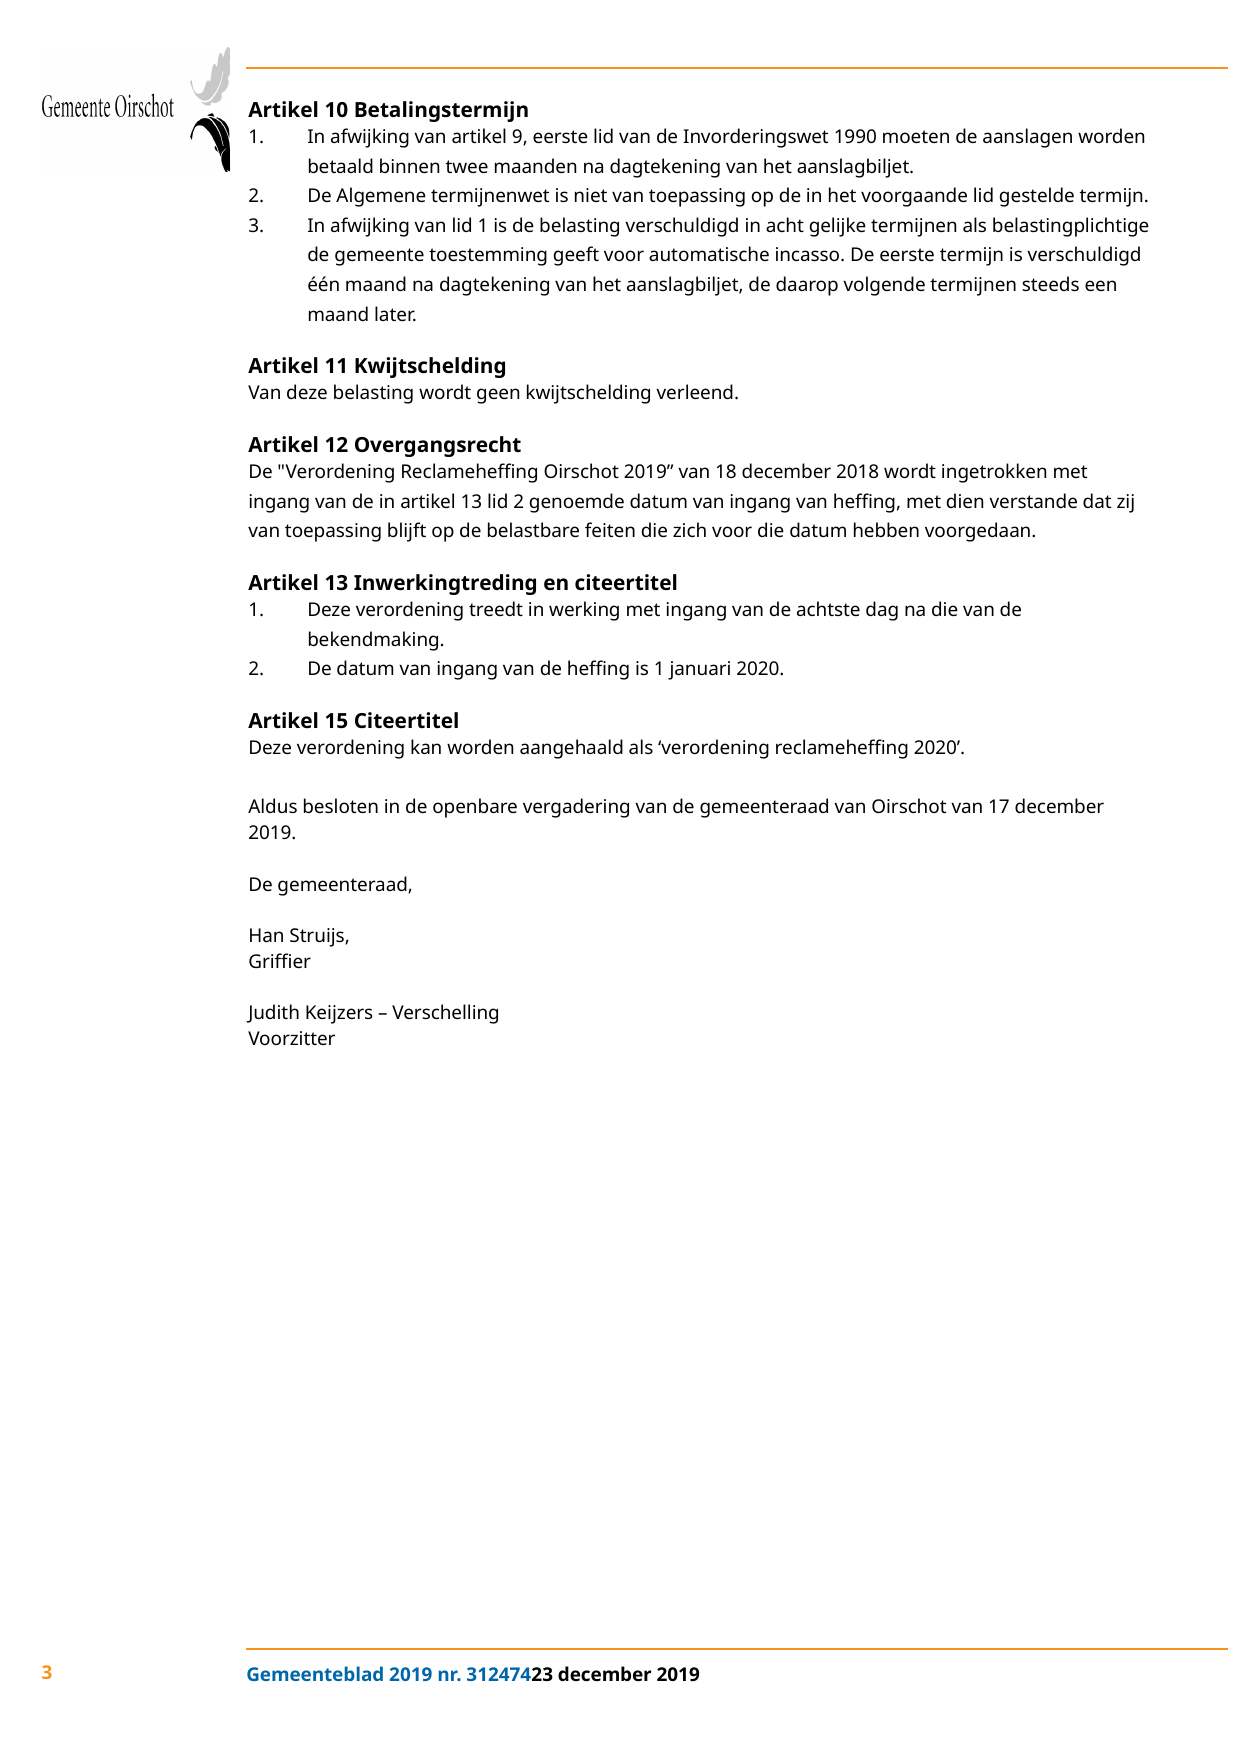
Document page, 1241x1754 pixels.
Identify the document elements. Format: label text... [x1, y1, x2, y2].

text De gemeenteraad, [248, 871, 1152, 897]
list De Algemene termijnenwet is niet van toepassing op de in het voorgaande lid gestelde termijn. [248, 182, 1152, 208]
text Deze verordening kan worden aangehaald als ‘verordening reclameheffing 2020’. [248, 734, 1152, 760]
text Artikel 11 Kwijtschelding [248, 351, 1152, 379]
list In afwijking van artikel 9, eerste lid van de Invorderingswet 1990 moeten de aanslagen worden betaald binnen twee maanden na dagtekening van het aanslagbiljet. [248, 123, 1152, 178]
text Judith Keijzers – Verschelling [248, 999, 1152, 1025]
text Van deze belasting wordt geen kwijtschelding verleend. [248, 379, 1152, 405]
text Artikel 10 Betalingstermijn [248, 95, 1152, 123]
text Artikel 12 Overgangsrecht [248, 430, 1152, 458]
text Han Struijs, [248, 922, 1152, 948]
text Aldus besloten in de openbare vergadering van de gemeenteraad van Oirschot van 17 december 2019. [248, 794, 1152, 845]
list Deze verordening treedt in werking met ingang van de achtste dag na die van de bekendmaking. [248, 596, 1152, 652]
text Artikel 13 Inwerkingtreding en citeertitel [248, 568, 1152, 596]
list De datum van ingang van de heffing is 1 januari 2020. [248, 656, 1152, 681]
text De "Verordening Reclameheffing Oirschot 2019” van 18 december 2018 wordt ingetrokken met ingang van de in artikel 13 lid 2 genoemde datum van ingang van heffing, met dien verstande dat zij van toepassing blijft op de belastbare feiten die zich voor die datum hebben voorgedaan. [248, 458, 1152, 543]
list In afwijking van lid 1 is de belasting verschuldigd in acht gelijke termijnen als belastingplichtige de gemeente toestemming geeft voor automatische incasso. De eerste termijn is verschuldigd één maand na dagtekening van het aanslagbiljet, de daarop volgende termijnen steeds een maand later. [248, 212, 1152, 326]
picture [41, 47, 231, 172]
text Griffier [248, 948, 1152, 974]
text Artikel 15 Citeertitel [248, 706, 1152, 734]
text Voorzitter [248, 1025, 1152, 1051]
